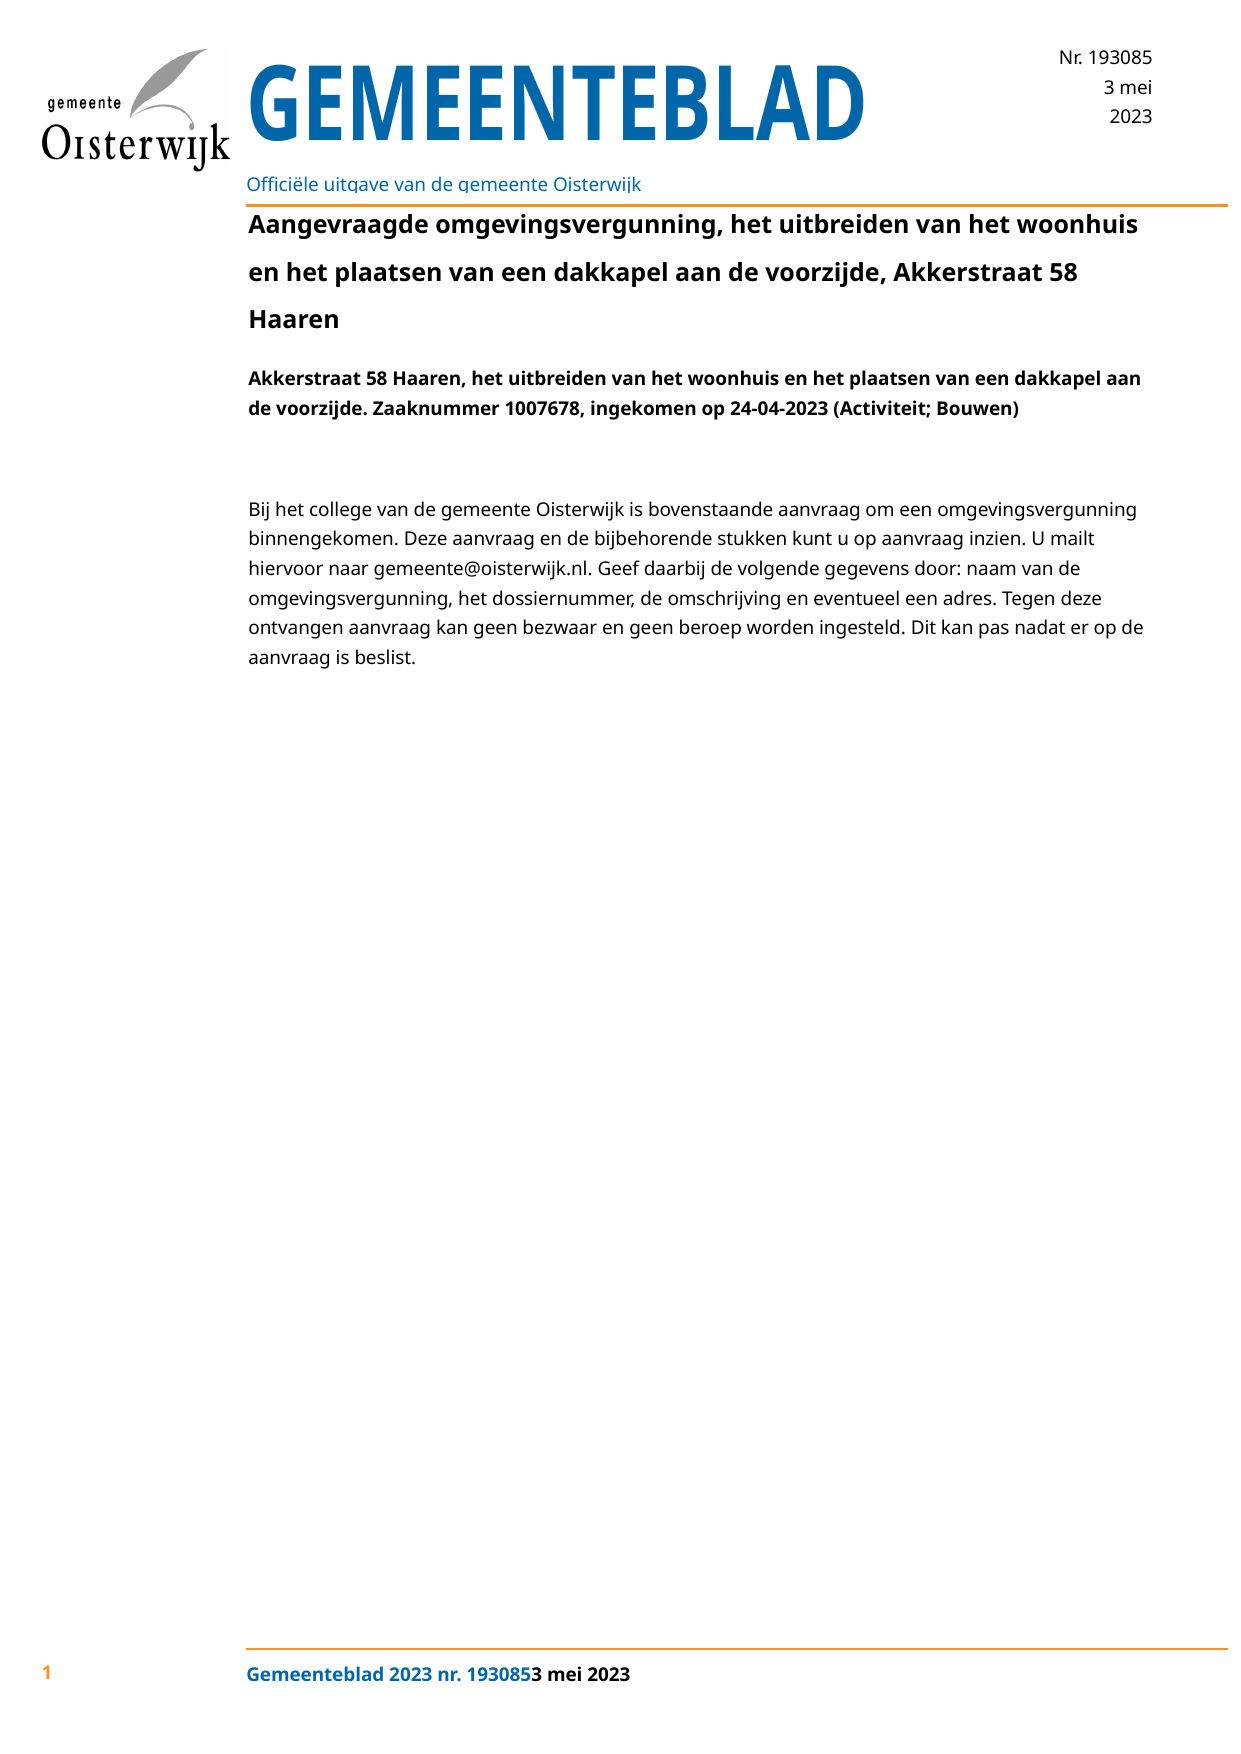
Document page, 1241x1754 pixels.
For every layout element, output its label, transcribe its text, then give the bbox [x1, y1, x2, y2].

text Akkerstraat 58 Haaren, het uitbreiden van het woonhuis en het plaatsen van een dakkapel aan de voorzijde. Zaaknummer 1007678, ingekomen op 24-04-2023 (Activiteit; Bouwen) [248, 366, 1152, 421]
text Bij het college van de gemeente Oisterwijk is bovenstaande aanvraag om een omgevingsvergunning binnengekomen. Deze aanvraag en de bijbehorende stukken kunt u op aanvraag inzien. U mailt hiervoor naar gemeente@oisterwijk.nl. Geef daarbij de volgende gegevens door: naam van de omgevingsvergunning, het dossiernummer, de omschrijving en eventueel een adres. Tegen deze ontvangen aanvraag kan geen bezwaar en geen beroep worden ingesteld. Dit kan pas nadat er op de aanvraag is beslist. [248, 496, 1152, 669]
text Aangevraagde omgevingsvergunning, het uitbreiden van het woonhuis en het plaatsen van een dakkapel aan de voorzijde, Akkerstraat 58 Haaren [248, 207, 1152, 336]
picture [41, 47, 231, 172]
